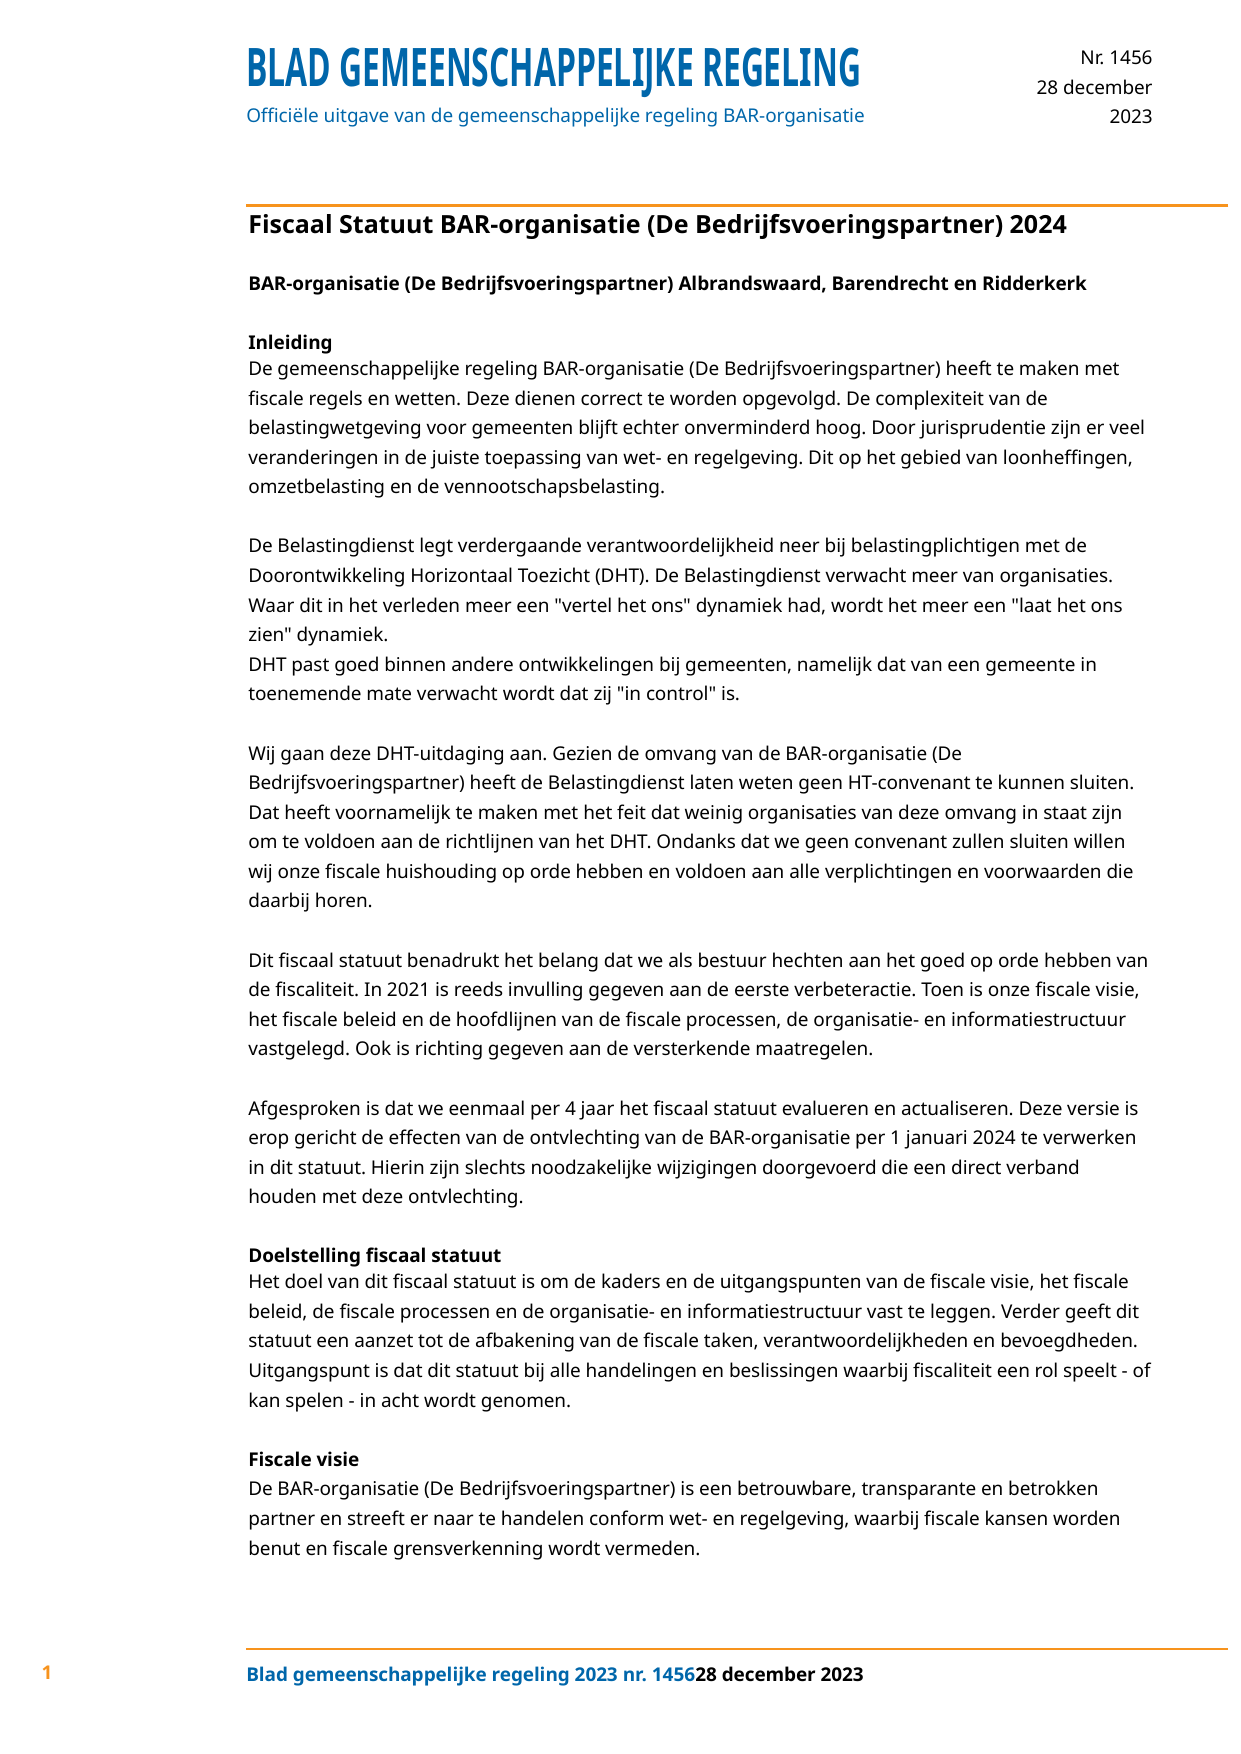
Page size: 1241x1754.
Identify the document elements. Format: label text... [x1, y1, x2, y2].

text Fiscaal Statuut BAR-organisatie (De Bedrijfsvoeringspartner) 2024 [248, 207, 1152, 241]
text Fiscale visie [248, 1446, 1152, 1472]
text Het doel van dit fiscaal statuut is om de kaders en de uitgangspunten van de fiscale visie, het fiscale beleid, de fiscale processen en de organisatie- en informatiestructuur vast te leggen. Verder geeft dit statuut een aanzet tot de afbakening van de fiscale taken, verantwoordelijkheden en bevoegdheden. Uitgangspunt is dat dit statuut bij alle handelingen en beslissingen waarbij fiscaliteit een rol speelt - of kan spelen - in acht wordt genomen. [248, 1268, 1152, 1412]
text De Belastingdienst legt verdergaande verantwoordelijkheid neer bij belastingplichtigen met de Doorontwikkeling Horizontaal Toezicht (DHT). De Belastingdienst verwacht meer van organisaties. Waar dit in het verleden meer een "vertel het ons" dynamiek had, wordt het meer een "laat het ons zien" dynamiek. [248, 533, 1152, 647]
text Wij gaan deze DHT-uitdaging aan. Gezien de omvang van de BAR-organisatie (De Bedrijfsvoeringspartner) heeft de Belastingdienst laten weten geen HT-convenant te kunnen sluiten. Dat heeft voornamelijk te maken met het feit dat weinig organisaties van deze omvang in staat zijn om te voldoen aan de richtlijnen van het DHT. Ondanks dat we geen convenant zullen sluiten willen wij onze fiscale huishouding op orde hebben en voldoen aan alle verplichtingen en voorwaarden die daarbij horen. [248, 740, 1152, 913]
text De gemeenschappelijke regeling BAR-organisatie (De Bedrijfsvoeringspartner) heeft te maken met fiscale regels en wetten. Deze dienen correct te worden opgevolgd. De complexiteit van de belastingwetgeving voor gemeenten blijft echter onverminderd hoog. Door jurisprudentie zijn er veel veranderingen in de juiste toepassing van wet- en regelgeving. Dit op het gebied van loonheffingen, omzetbelasting en de vennootschapsbelasting. [248, 355, 1152, 499]
text Afgesproken is dat we eenmaal per 4 jaar het fiscaal statuut evalueren en actualiseren. Deze versie is erop gericht de effecten van de ontvlechting van de BAR-organisatie per 1 januari 2024 te verwerken in dit statuut. Hierin zijn slechts noodzakelijke wijzigingen doorgevoerd die een direct verband houden met deze ontvlechting. [248, 1095, 1152, 1209]
text BAR-organisatie (De Bedrijfsvoeringspartner) Albrandswaard, Barendrecht en Ridderkerk [248, 270, 1152, 296]
text DHT past goed binnen andere ontwikkelingen bij gemeenten, namelijk dat van een gemeente in toenemende mate verwacht wordt dat zij "in control" is. [248, 651, 1152, 706]
picture [41, 47, 231, 172]
text Doelstelling fiscaal statuut [248, 1243, 1152, 1268]
text Dit fiscaal statuut benadrukt het belang dat we als bestuur hechten aan het goed op orde hebben van de fiscaliteit. In 2021 is reeds invulling gegeven aan de eerste verbeteractie. Toen is onze fiscale visie, het fiscale beleid en de hoofdlijnen van de fiscale processen, de organisatie- en informatiestructuur vastgelegd. Ook is richting gegeven aan de versterkende maatregelen. [248, 947, 1152, 1061]
text De BAR-organisatie (De Bedrijfsvoeringspartner) is een betrouwbare, transparante en betrokken partner en streeft er naar te handelen conform wet- en regelgeving, waarbij fiscale kansen worden benut en fiscale grensverkenning wordt vermeden. [248, 1476, 1152, 1560]
text Inleiding [248, 329, 1152, 355]
